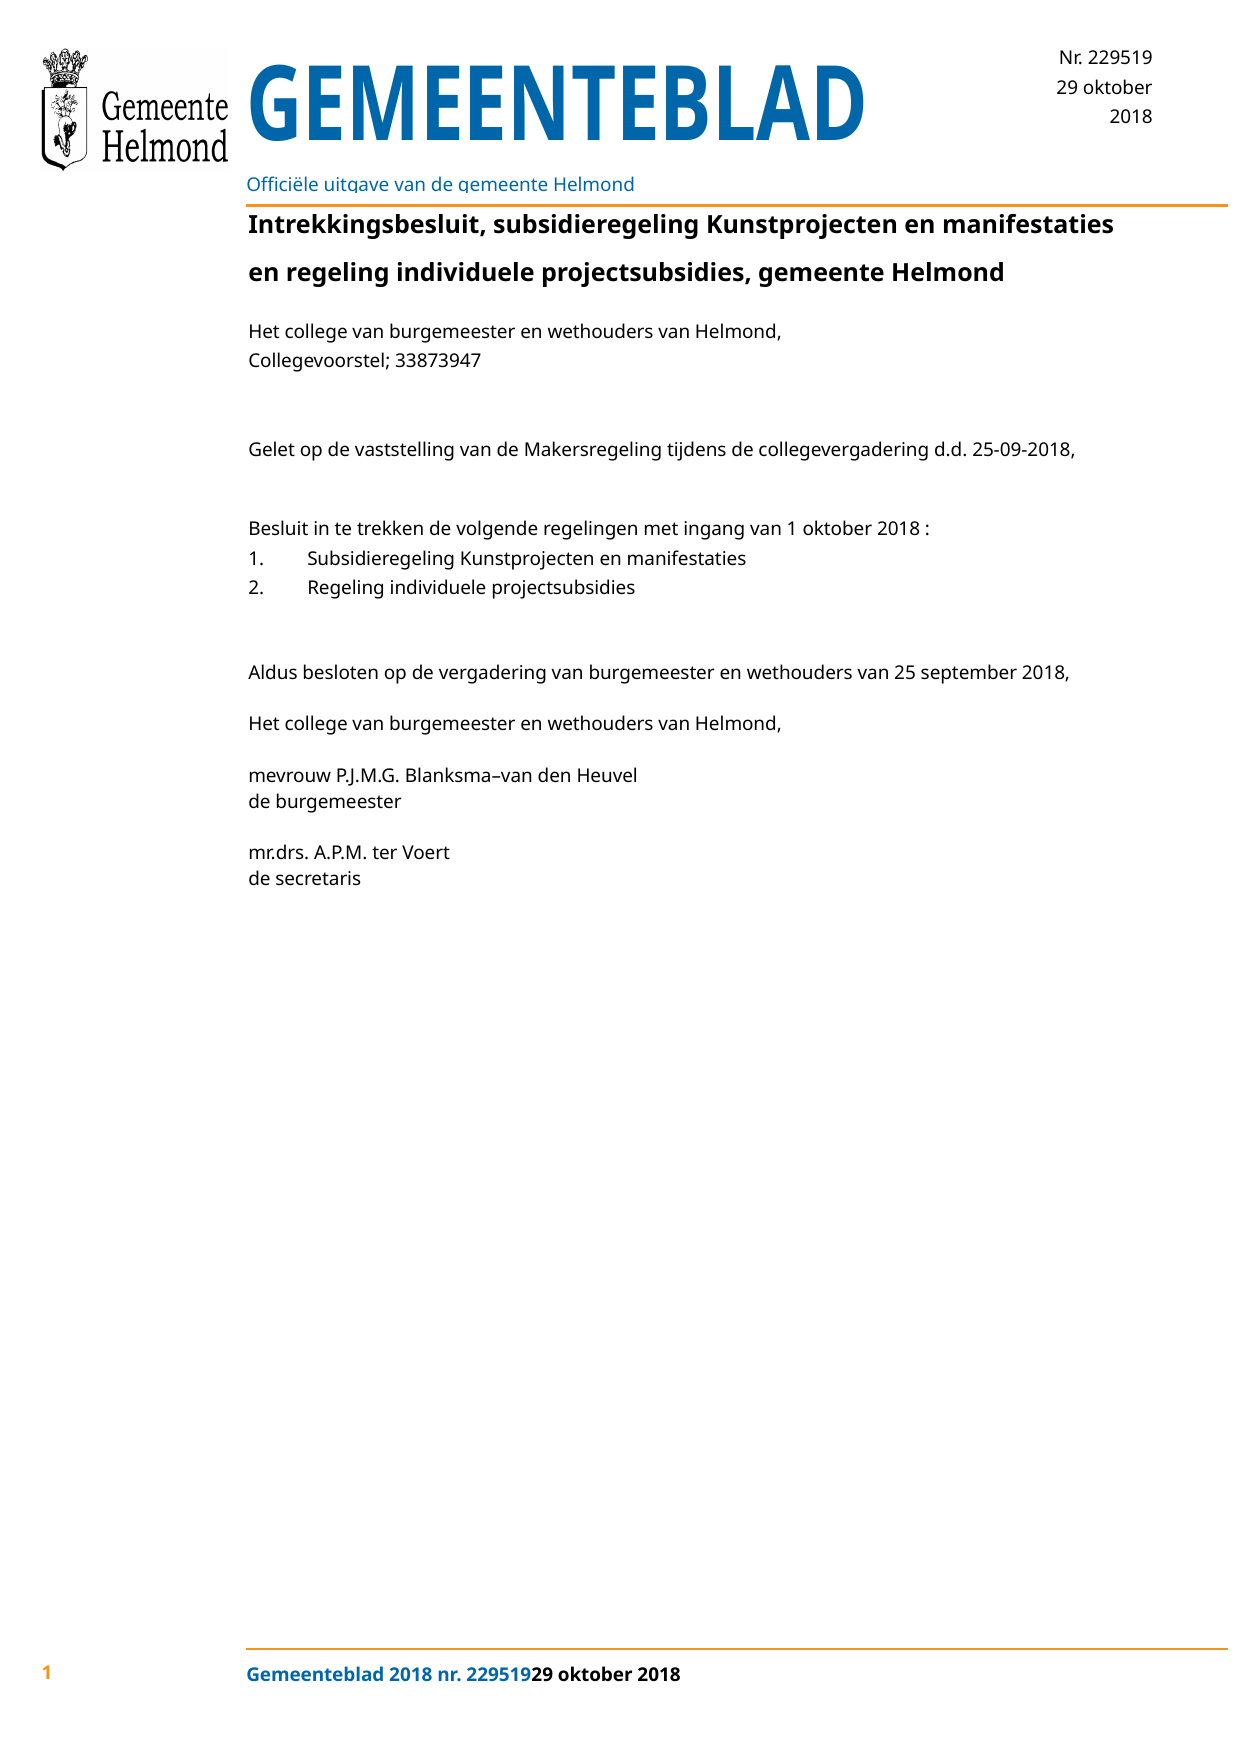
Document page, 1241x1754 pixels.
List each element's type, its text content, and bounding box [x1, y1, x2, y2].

text de secretaris [248, 865, 1152, 891]
text Collegevoorstel; 33873947 [248, 347, 1152, 373]
text Het college van burgemeester en wethouders van Helmond, [248, 318, 1152, 344]
text de burgemeester [248, 788, 1152, 813]
text Aldus besloten op de vergadering van burgemeester en wethouders van 25 september 2018, [248, 659, 1152, 685]
text Het college van burgemeester en wethouders van Helmond, [248, 711, 1152, 736]
picture [41, 47, 231, 172]
text Intrekkingsbesluit, subsidieregeling Kunstprojecten en manifestaties en regeling individuele projectsubsidies, gemeente Helmond [248, 207, 1152, 288]
text mevrouw P.J.M.G. Blanksma–van den Heuvel [248, 762, 1152, 788]
text Besluit in te trekken de volgende regelingen met ingang van 1 oktober 2018 : [248, 515, 1152, 541]
text Gelet op de vaststelling van de Makersregeling tijdens de collegevergadering d.d. 25-09-2018, [248, 436, 1152, 462]
text mr.drs. A.P.M. ter Voert [248, 839, 1152, 865]
list Regeling individuele projectsubsidies [248, 574, 1152, 600]
list Subsidieregeling Kunstprojecten en manifestaties [248, 545, 1152, 570]
